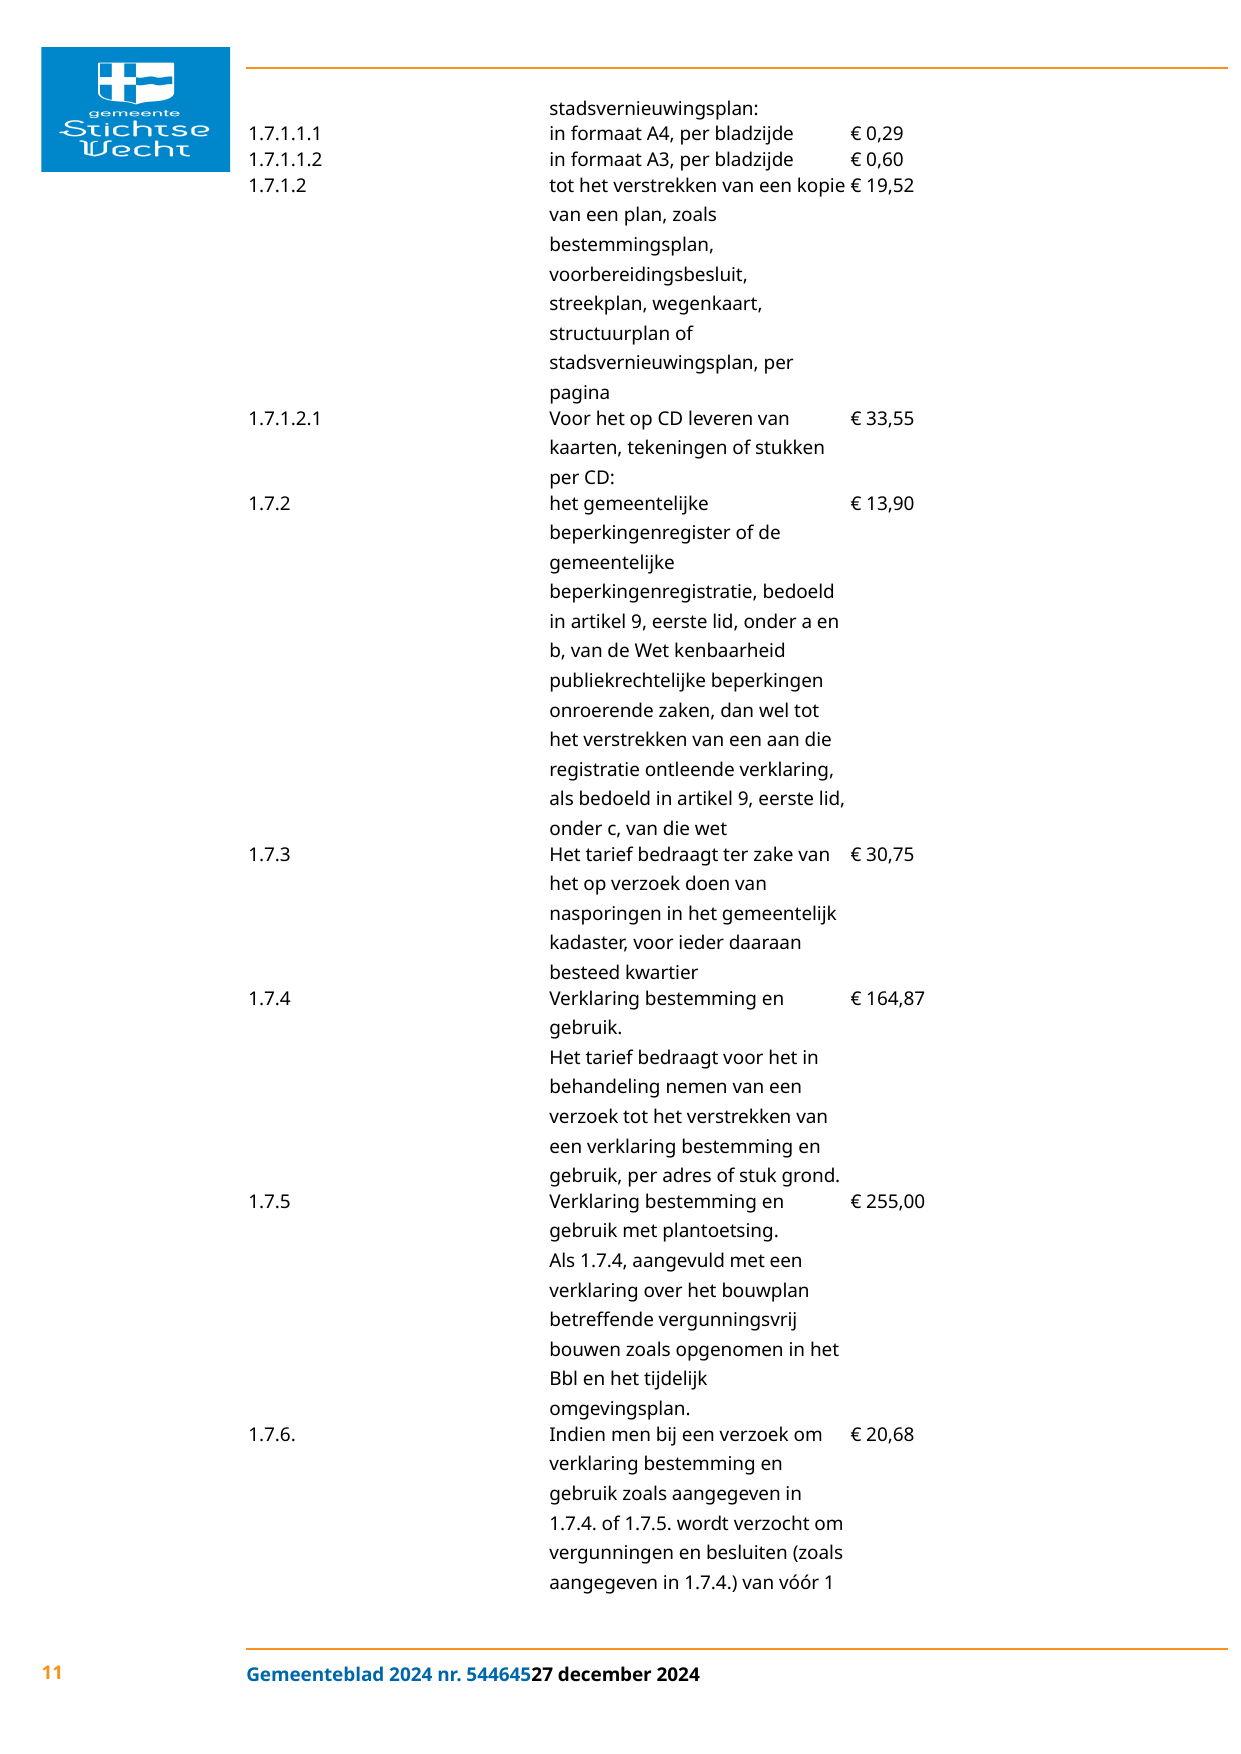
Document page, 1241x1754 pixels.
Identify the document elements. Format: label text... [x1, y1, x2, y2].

table_cell Voor het op CD leveren van kaarten, tekeningen of stukken per CD: [549, 405, 850, 490]
table_cell € 33,55 [850, 405, 1152, 490]
table_cell € 164,87 [850, 985, 1152, 1188]
table_cell [248, 95, 549, 121]
picture [99, 63, 135, 101]
table_cell 1.7.1.1.1 [248, 121, 549, 146]
table_cell in formaat A3, per bladzijde [549, 146, 850, 172]
table_cell tot het verstrekken van een kopie van een plan, zoals bestemmingsplan, voorbereidingsbesluit, streekplan, wegenkaart, structuurplan of stadsvernieuwingsplan, per pagina [549, 172, 850, 405]
table_cell 1.7.6. [248, 1421, 549, 1594]
table_cell Indien men bij een verzoek om verklaring bestemming en gebruik zoals aangegeven in 1.7.4. of 1.7.5. wordt verzocht om vergunningen en besluiten (zoals aangegeven in 1.7.4.) van vóór 1 [549, 1421, 850, 1594]
table_cell 1.7.5 [248, 1188, 549, 1421]
table_cell € 0,60 [850, 146, 1152, 172]
table_cell 1.7.1.2 [248, 172, 549, 405]
picture [137, 63, 174, 103]
table_cell 1.7.4 [248, 985, 549, 1188]
table_cell 1.7.1.2.1 [248, 405, 549, 490]
table_cell € 13,90 [850, 490, 1152, 841]
table_cell [850, 95, 1152, 121]
table_cell stadsvernieuwingsplan: [549, 95, 850, 121]
table_cell € 30,75 [850, 841, 1152, 985]
table_cell Verklaring bestemming en gebruik. Het tarief bedraagt voor het in behandeling nemen van een verzoek tot het verstrekken van een verklaring bestemming en gebruik, per adres of stuk grond. [549, 985, 850, 1188]
table_cell € 20,68 [850, 1421, 1152, 1594]
table_cell € 19,52 [850, 172, 1152, 405]
table_cell € 0,29 [850, 121, 1152, 146]
table_cell Verklaring bestemming en gebruik met plantoetsing. Als 1.7.4, aangevuld met een verklaring over het bouwplan betreffende vergunningsvrij bouwen zoals opgenomen in het Bbl en het tijdelijk omgevingsplan. [549, 1188, 850, 1421]
table_cell in formaat A4, per bladzijde [549, 121, 850, 146]
table_cell 1.7.1.1.2 [248, 146, 549, 172]
table_cell 1.7.2 [248, 490, 549, 841]
table_cell 1.7.3 [248, 841, 549, 985]
table_cell Het tarief bedraagt ter zake van het op verzoek doen van nasporingen in het gemeentelijk kadaster, voor ieder daaraan besteed kwartier [549, 841, 850, 985]
table_cell € 255,00 [850, 1188, 1152, 1421]
table_cell het gemeentelijke beperkingenregister of de gemeentelijke beperkingenregistratie, bedoeld in artikel 9, eerste lid, onder a en b, van de Wet kenbaarheid publiekrechtelijke beperkingen onroerende zaken, dan wel tot het verstrekken van een aan die registratie ontleende verklaring, als bedoeld in artikel 9, eerste lid, onder c, van die wet [549, 490, 850, 841]
